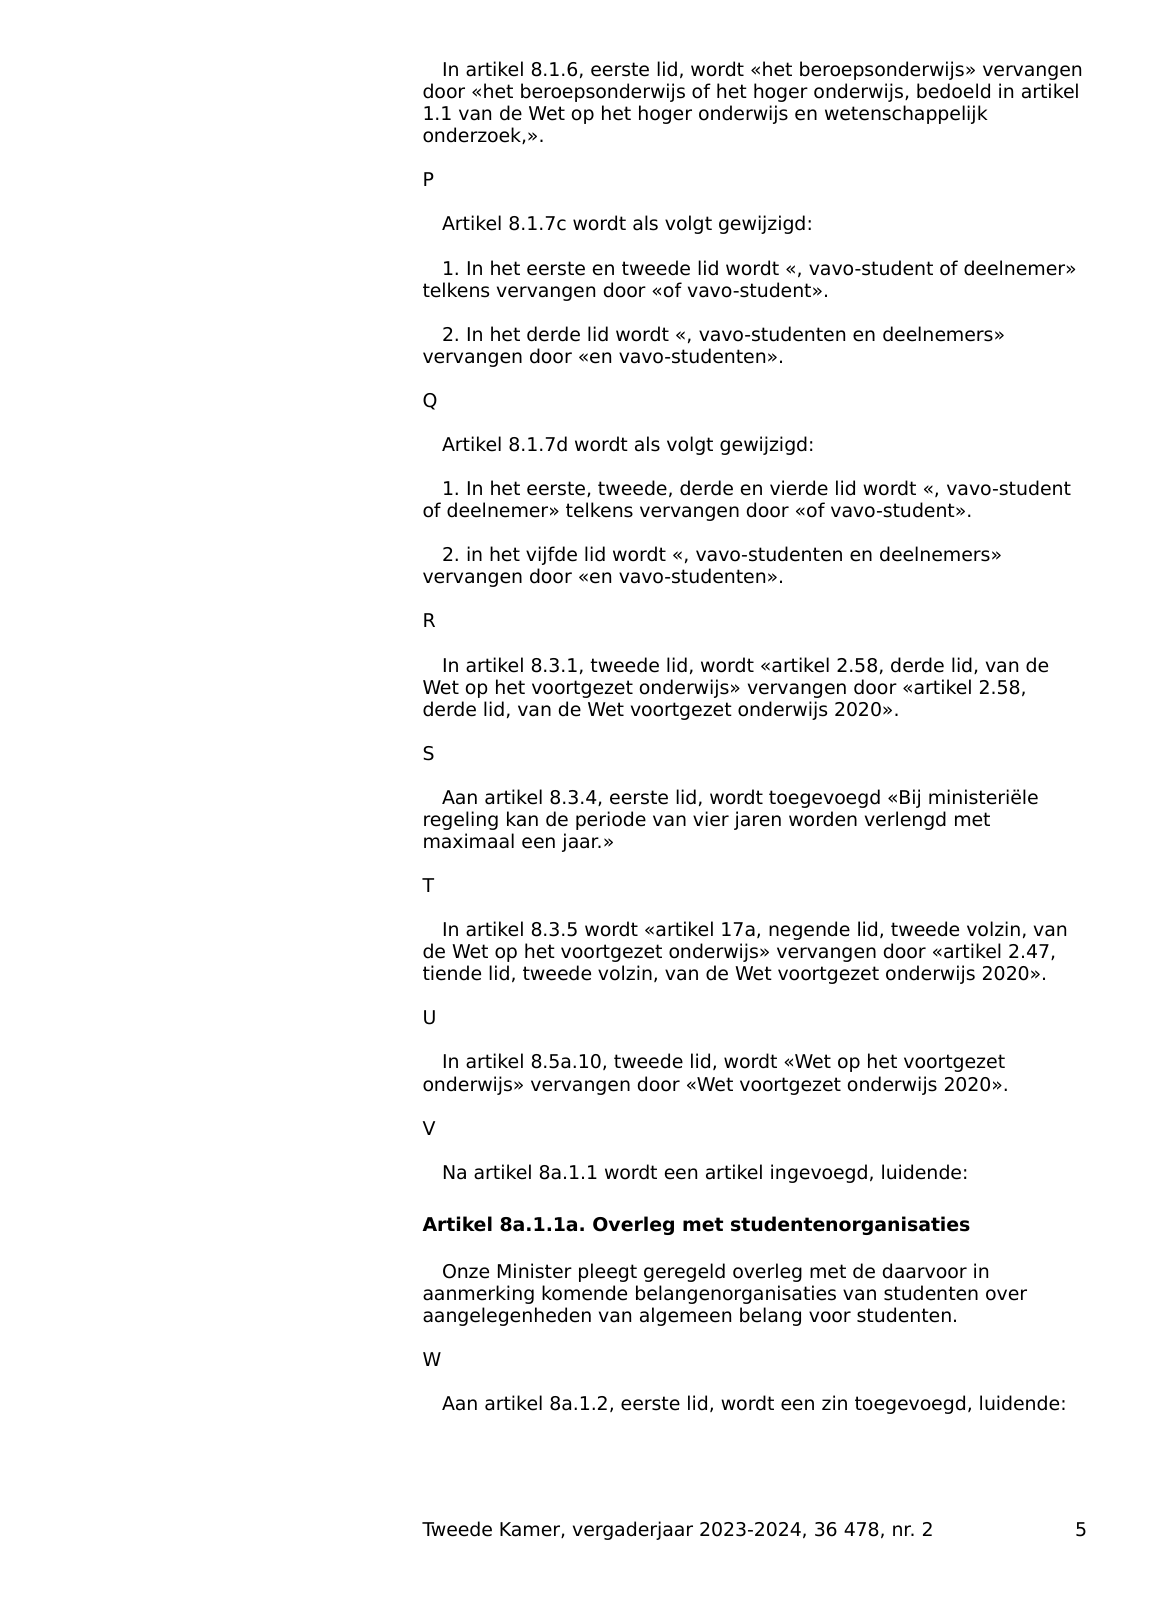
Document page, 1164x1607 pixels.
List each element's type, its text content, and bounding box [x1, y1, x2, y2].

text U [422, 1007, 1087, 1029]
text Artikel 8.1.7c wordt als volgt gewijzigd: [422, 213, 1087, 235]
text W [422, 1349, 1087, 1371]
text S [422, 743, 1087, 765]
text 1. In het eerste en tweede lid wordt «, vavo-student of deelnemer» telkens vervangen door «of vavo-student». [422, 257, 1087, 301]
text Na artikel 8a.1.1 wordt een artikel ingevoegd, luidende: [422, 1162, 1087, 1184]
text In artikel 8.3.1, tweede lid, wordt «artikel 2.58, derde lid, van de Wet op het voortgezet onderwijs» vervangen door «artikel 2.58, derde lid, van de Wet voortgezet onderwijs 2020». [422, 654, 1087, 721]
text Q [422, 390, 1087, 412]
text T [422, 875, 1087, 897]
text V [422, 1118, 1087, 1139]
text In artikel 8.3.5 wordt «artikel 17a, negende lid, tweede volzin, van de Wet op het voortgezet onderwijs» vervangen door «artikel 2.47, tiende lid, tweede volzin, van de Wet voortgezet onderwijs 2020». [422, 919, 1087, 985]
text P [422, 169, 1087, 191]
text Aan artikel 8a.1.2, eerste lid, wordt een zin toegevoegd, luidende: [422, 1393, 1087, 1415]
text In artikel 8.1.6, eerste lid, wordt «het beroepsonderwijs» vervangen door «het beroepsonderwijs of het hoger onderwijs, bedoeld in artikel 1.1 van de Wet op het hoger onderwijs en wetenschappelijk onderzoek,». [422, 59, 1087, 147]
text R [422, 610, 1087, 632]
text Aan artikel 8.3.4, eerste lid, wordt toegevoegd «Bij ministeriële regeling kan de periode van vier jaren worden verlengd met maximaal een jaar.» [422, 787, 1087, 853]
subtitle Artikel 8a.1.1a. Overleg met studentenorganisaties [422, 1214, 1087, 1236]
text 2. In het derde lid wordt «, vavo-studenten en deelnemers» vervangen door «en vavo-studenten». [422, 324, 1087, 368]
text In artikel 8.5a.10, tweede lid, wordt «Wet op het voortgezet onderwijs» vervangen door «Wet voortgezet onderwijs 2020». [422, 1051, 1087, 1095]
text 2. in het vijfde lid wordt «, vavo-studenten en deelnemers» vervangen door «en vavo-studenten». [422, 544, 1087, 588]
text Onze Minister pleegt geregeld overleg met de daarvoor in aanmerking komende belangenorganisaties van studenten over aangelegenheden van algemeen belang voor studenten. [422, 1261, 1087, 1327]
text Artikel 8.1.7d wordt als volgt gewijzigd: [422, 434, 1087, 456]
text 1. In het eerste, tweede, derde en vierde lid wordt «, vavo-student of deelnemer» telkens vervangen door «of vavo-student». [422, 478, 1087, 522]
